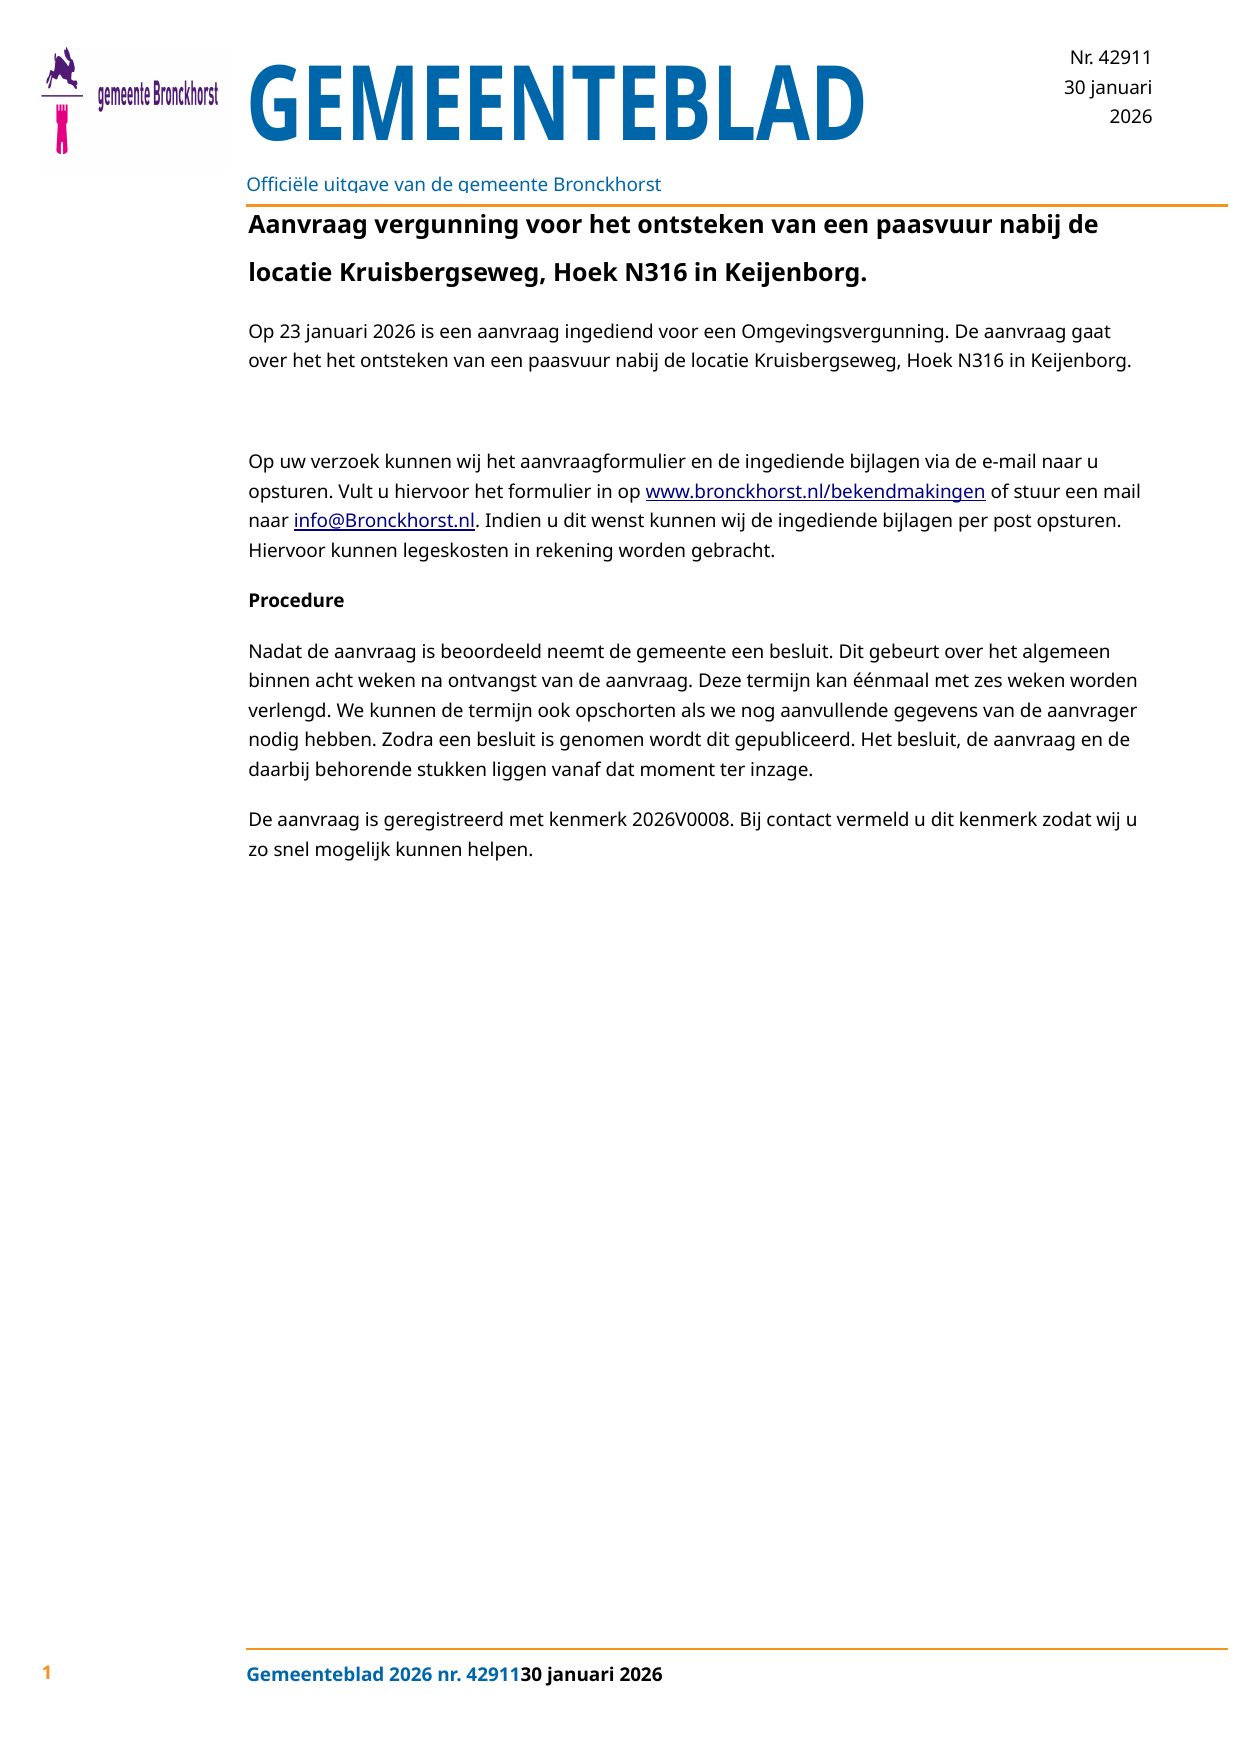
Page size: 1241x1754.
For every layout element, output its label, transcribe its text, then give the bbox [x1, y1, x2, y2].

text Nadat de aanvraag is beoordeeld neemt de gemeente een besluit. Dit gebeurt over het algemeen binnen acht weken na ontvangst van de aanvraag. Deze termijn kan éénmaal met zes weken worden verlengd. We kunnen de termijn ook opschorten als we nog aanvullende gegevens van de aanvrager nodig hebben. Zodra een besluit is genomen wordt dit gepubliceerd. Het besluit, de aanvraag en de daarbij behorende stukken liggen vanaf dat moment ter inzage. [248, 638, 1152, 782]
text Op uw verzoek kunnen wij het aanvraagformulier en de ingediende bijlagen via de e-mail naar u opsturen. Vult u hiervoor het formulier in op www.bronckhorst.nl/bekendmakingen of stuur een mail naar info@Bronckhorst.nl. Indien u dit wenst kunnen wij de ingediende bijlagen per post opsturen. Hiervoor kunnen legeskosten in rekening worden gebracht. [248, 448, 1152, 563]
picture [41, 47, 231, 172]
text De aanvraag is geregistreerd met kenmerk 2026V0008. Bij contact vermeld u dit kenmerk zodat wij u zo snel mogelijk kunnen helpen. [248, 807, 1152, 862]
text Aanvraag vergunning voor het ontsteken van een paasvuur nabij de locatie Kruisbergseweg, Hoek N316 in Keijenborg. [248, 207, 1152, 288]
text Op 23 januari 2026 is een aanvraag ingediend voor een Omgevingsvergunning. De aanvraag gaat over het het ontsteken van een paasvuur nabij de locatie Kruisbergseweg, Hoek N316 in Keijenborg. [248, 318, 1152, 373]
text Procedure [248, 587, 1152, 613]
